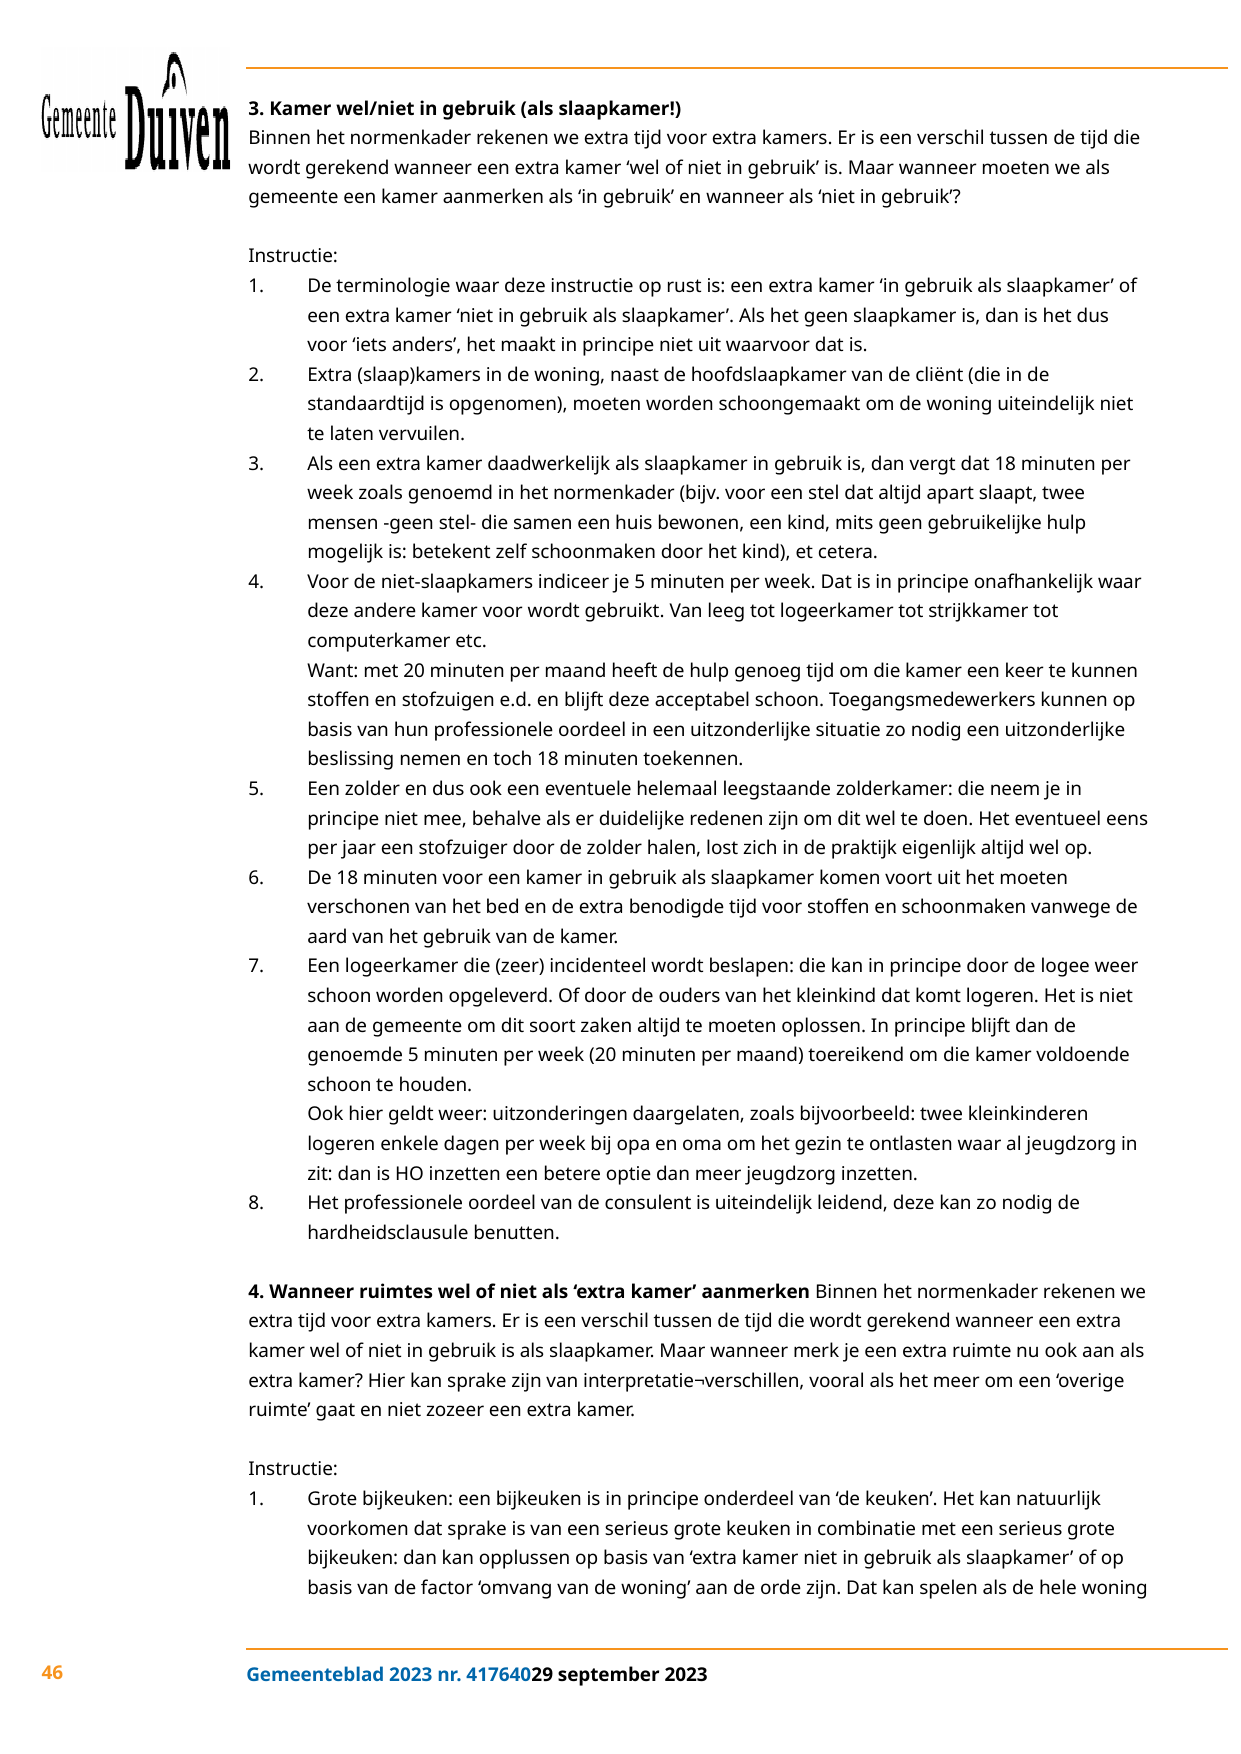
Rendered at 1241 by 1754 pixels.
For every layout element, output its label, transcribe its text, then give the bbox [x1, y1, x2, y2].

list Voor de niet-slaapkamers indiceer je 5 minuten per week. Dat is in principe onafhankelijk waar deze andere kamer voor wordt gebruikt. Van leeg tot logeerkamer tot strijkkamer tot computerkamer etc. [248, 568, 1152, 653]
text 3. Kamer wel/niet in gebruik (als slaapkamer!) [248, 95, 1152, 121]
text Instructie: [248, 1456, 1152, 1481]
text Binnen het normenkader rekenen we extra tijd voor extra kamers. Er is een verschil tussen de tijd die wordt gerekend wanneer een extra kamer ‘wel of niet in gebruik’ is. Maar wanneer moeten we als gemeente een kamer aanmerken als ‘in gebruik’ en wanneer als ‘niet in gebruik’? [248, 124, 1152, 209]
text 4. Wanneer ruimtes wel of niet als ‘extra kamer’ aanmerken Binnen het normenkader rekenen we extra tijd voor extra kamers. Er is een verschil tussen de tijd die wordt gerekend wanneer een extra kamer wel of niet in gebruik is als slaapkamer. Maar wanneer merk je een extra ruimte nu ook aan als extra kamer? Hier kan sprake zijn van interpretatie¬verschillen, vooral als het meer om een ‘overige ruimte’ gaat en niet zozeer een extra kamer. [248, 1278, 1152, 1422]
list De 18 minuten voor een kamer in gebruik als slaapkamer komen voort uit het moeten verschonen van het bed en de extra benodigde tijd voor stoffen en schoonmaken vanwege de aard van het gebruik van de kamer. [248, 864, 1152, 949]
list Grote bijkeuken: een bijkeuken is in principe onderdeel van ‘de keuken’. Het kan natuurlijk voorkomen dat sprake is van een serieus grote keuken in combinatie met een serieus grote bijkeuken: dan kan opplussen op basis van ‘extra kamer niet in gebruik als slaapkamer’ of op basis van de factor ‘omvang van de woning’ aan de orde zijn. Dat kan spelen als de hele woning [248, 1485, 1152, 1600]
list Ook hier geldt weer: uitzonderingen daargelaten, zoals bijvoorbeeld: twee kleinkinderen logeren enkele dagen per week bij opa en oma om het gezin te ontlasten waar al jeugdzorg in zit: dan is HO inzetten een betere optie dan meer jeugdzorg inzetten. [248, 1101, 1152, 1186]
list Extra (slaap)kamers in de woning, naast de hoofdslaapkamer van de cliënt (die in de standaardtijd is opgenomen), moeten worden schoongemaakt om de woning uiteindelijk niet te laten vervuilen. [248, 361, 1152, 446]
picture [41, 47, 231, 172]
list Het professionele oordeel van de consulent is uiteindelijk leidend, deze kan zo nodig de hardheidsclausule benutten. [248, 1189, 1152, 1245]
list Een logeerkamer die (zeer) incidenteel wordt beslapen: die kan in principe door de logee weer schoon worden opgeleverd. Of door de ouders van het kleinkind dat komt logeren. Het is niet aan de gemeente om dit soort zaken altijd te moeten oplossen. In principe blijft dan de genoemde 5 minuten per week (20 minuten per maand) toereikend om die kamer voldoende schoon te houden. [248, 953, 1152, 1097]
list Als een extra kamer daadwerkelijk als slaapkamer in gebruik is, dan vergt dat 18 minuten per week zoals genoemd in het normenkader (bijv. voor een stel dat altijd apart slaapt, twee mensen -geen stel- die samen een huis bewonen, een kind, mits geen gebruikelijke hulp mogelijk is: betekent zelf schoonmaken door het kind), et cetera. [248, 450, 1152, 564]
text Instructie: [248, 243, 1152, 268]
list Want: met 20 minuten per maand heeft de hulp genoeg tijd om die kamer een keer te kunnen stoffen en stofzuigen e.d. en blijft deze acceptabel schoon. Toegangsmedewerkers kunnen op basis van hun professionele oordeel in een uitzonderlijke situatie zo nodig een uitzonderlijke beslissing nemen en toch 18 minuten toekennen. [248, 657, 1152, 771]
list De terminologie waar deze instructie op rust is: een extra kamer ‘in gebruik als slaapkamer’ of een extra kamer ‘niet in gebruik als slaapkamer’. Als het geen slaapkamer is, dan is het dus voor ‘iets anders’, het maakt in principe niet uit waarvoor dat is. [248, 272, 1152, 357]
list Een zolder en dus ook een eventuele helemaal leegstaande zolderkamer: die neem je in principe niet mee, behalve als er duidelijke redenen zijn om dit wel te doen. Het eventueel eens per jaar een stofzuiger door de zolder halen, lost zich in de praktijk eigenlijk altijd wel op. [248, 775, 1152, 860]
